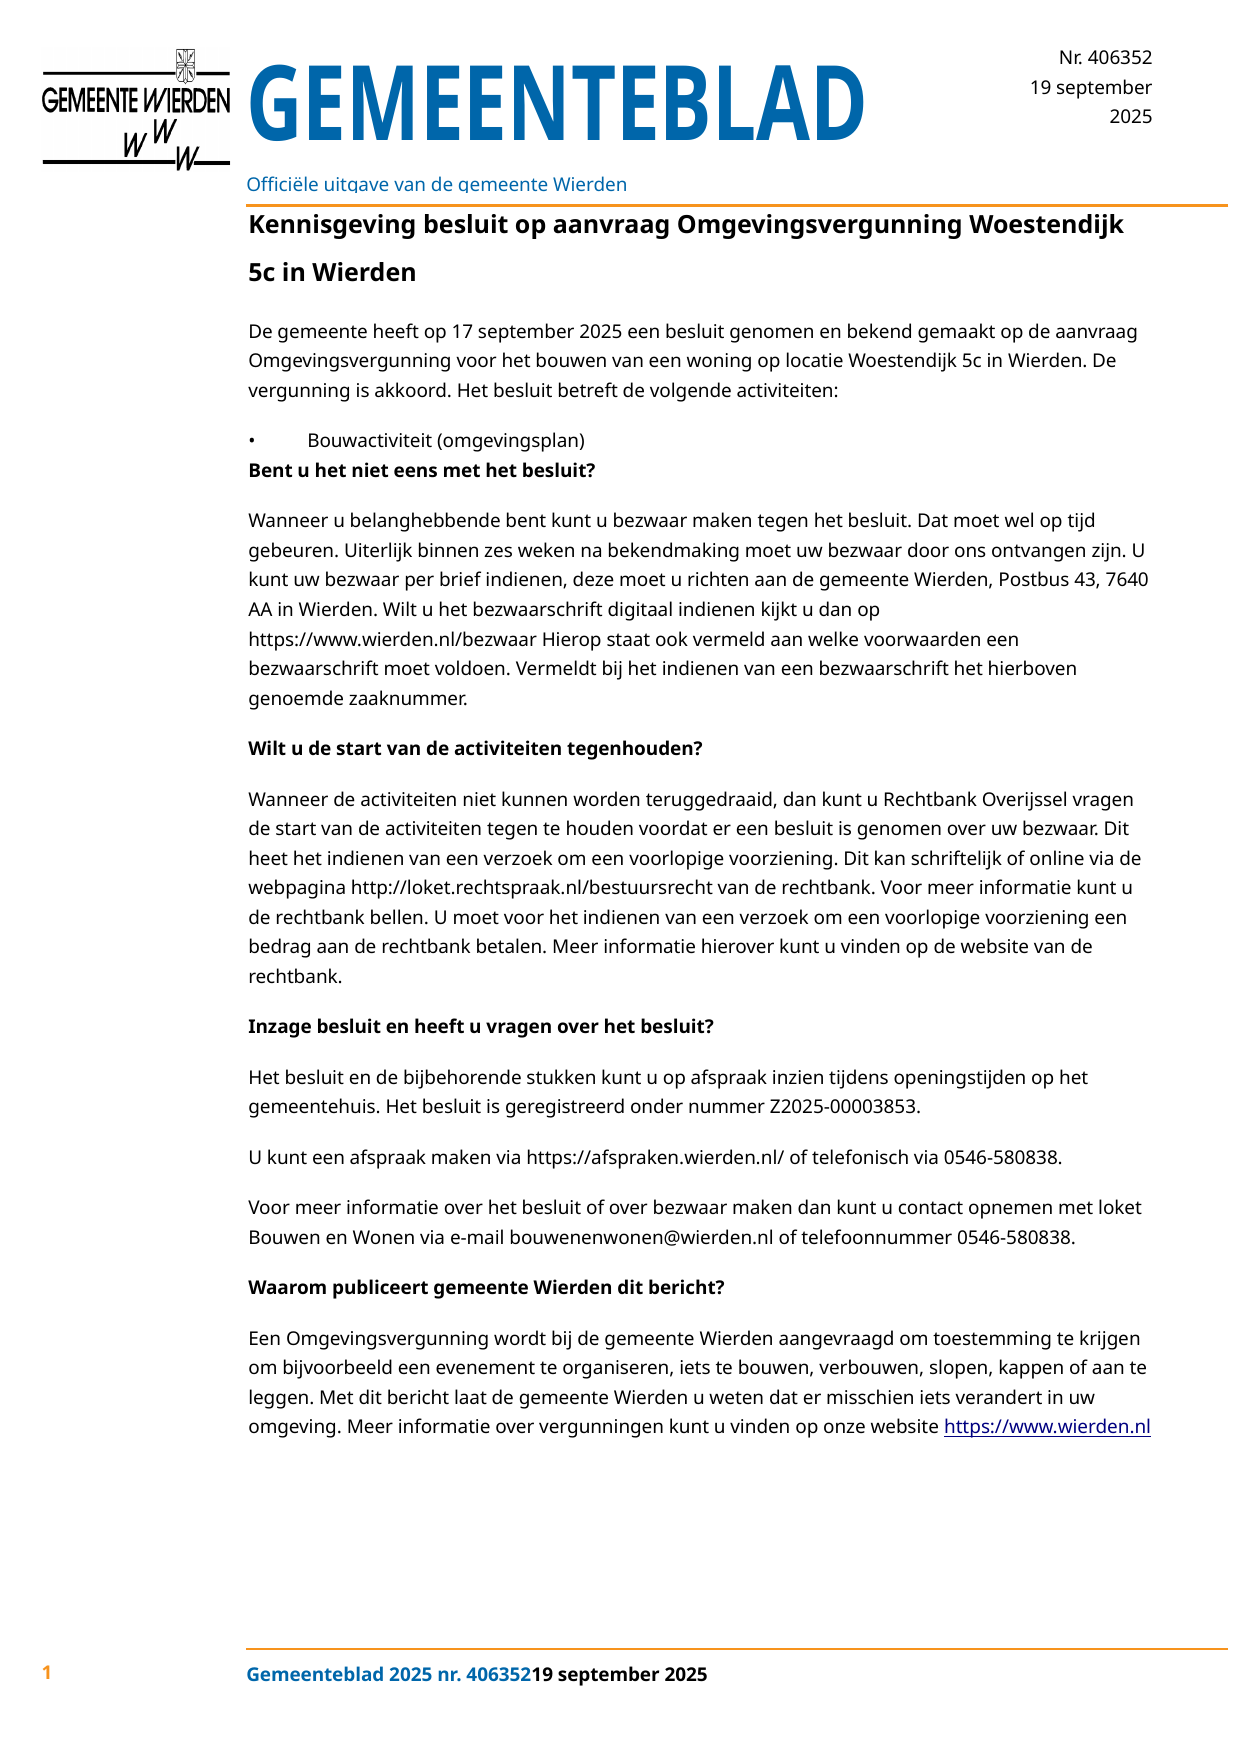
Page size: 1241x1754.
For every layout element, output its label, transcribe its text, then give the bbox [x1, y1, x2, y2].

text Een Omgevingsvergunning wordt bij de gemeente Wierden aangevraagd om toestemming te krijgen om bijvoorbeeld een evenement te organiseren, iets te bouwen, verbouwen, slopen, kappen of aan te leggen. Met dit bericht laat de gemeente Wierden u weten dat er misschien iets verandert in uw omgeving. Meer informatie over vergunningen kunt u vinden op onze website https://www.wierden.nl [248, 1325, 1152, 1439]
text Inzage besluit en heeft u vragen over het besluit? [248, 1014, 1152, 1039]
text U kunt een afspraak maken via https://afspraken.wierden.nl/ of telefonisch via 0546-580838. [248, 1144, 1152, 1170]
picture [41, 47, 231, 172]
text Wanneer u belanghebbende bent kunt u bezwaar maken tegen het besluit. Dat moet wel op tijd gebeuren. Uiterlijk binnen zes weken na bekendmaking moet uw bezwaar door ons ontvangen zijn. U kunt uw bezwaar per brief indienen, deze moet u richten aan de gemeente Wierden, Postbus 43, 7640 AA in Wierden. Wilt u het bezwaarschrift digitaal indienen kijkt u dan op https://www.wierden.nl/bezwaar Hierop staat ook vermeld aan welke voorwaarden een bezwaarschrift moet voldoen. Vermeldt bij het indienen van een bezwaarschrift het hierboven genoemde zaaknummer. [248, 507, 1152, 711]
text De gemeente heeft op 17 september 2025 een besluit genomen en bekend gemaakt op de aanvraag Omgevingsvergunning voor het bouwen van een woning op locatie Woestendijk 5c in Wierden. De vergunning is akkoord. Het besluit betreft de volgende activiteiten: [248, 318, 1152, 403]
list Bouwactiviteit (omgevingsplan) [248, 427, 1152, 453]
text Kennisgeving besluit op aanvraag Omgevingsvergunning Woestendijk 5c in Wierden [248, 207, 1152, 288]
text Bent u het niet eens met het besluit? [248, 457, 1152, 483]
text Wilt u de start van de activiteiten tegenhouden? [248, 735, 1152, 761]
text Het besluit en de bijbehorende stukken kunt u op afspraak inzien tijdens openingstijden op het gemeentehuis. Het besluit is geregistreerd onder nummer Z2025-00003853. [248, 1064, 1152, 1119]
text Voor meer informatie over het besluit of over bezwaar maken dan kunt u contact opnemen met loket Bouwen en Wonen via e-mail bouwenenwonen@wierden.nl of telefoonnummer 0546-580838. [248, 1194, 1152, 1250]
text Wanneer de activiteiten niet kunnen worden teruggedraaid, dan kunt u Rechtbank Overijssel vragen de start van de activiteiten tegen te houden voordat er een besluit is genomen over uw bezwaar. Dit heet het indienen van een verzoek om een voorlopige voorziening. Dit kan schriftelijk of online via de webpagina http://loket.rechtspraak.nl/bestuursrecht van de rechtbank. Voor meer informatie kunt u de rechtbank bellen. U moet voor het indienen van een verzoek om een voorlopige voorziening een bedrag aan de rechtbank betalen. Meer informatie hierover kunt u vinden op de website van de rechtbank. [248, 786, 1152, 989]
text Waarom publiceert gemeente Wierden dit bericht? [248, 1274, 1152, 1300]
